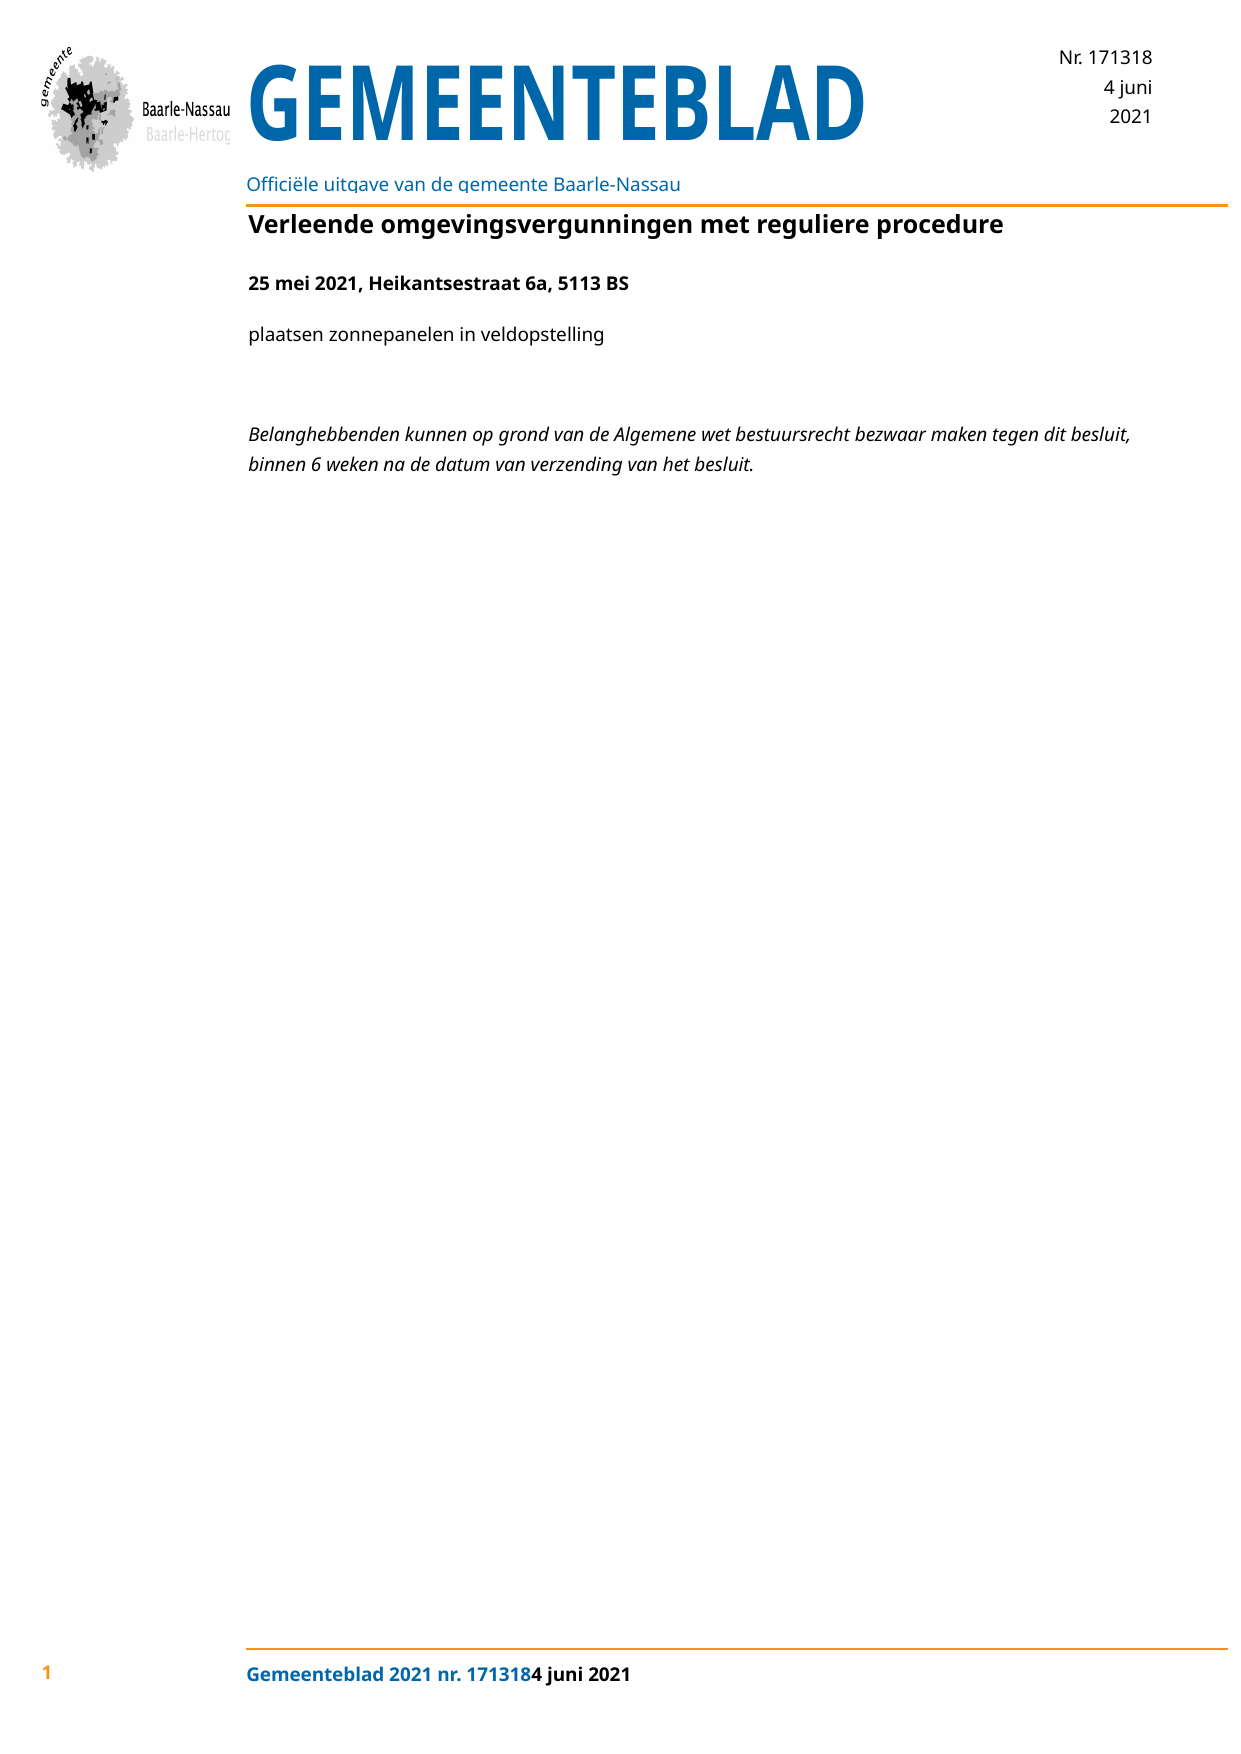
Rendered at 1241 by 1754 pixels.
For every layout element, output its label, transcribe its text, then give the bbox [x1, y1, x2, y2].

text Verleende omgevingsvergunningen met reguliere procedure [248, 207, 1152, 241]
text plaatsen zonnepanelen in veldopstelling [248, 321, 1152, 346]
text Belanghebbenden kunnen op grond van de Algemene wet bestuursrecht bezwaar maken tegen dit besluit, binnen 6 weken na de datum van verzending van het besluit. [248, 422, 1152, 477]
text 25 mei 2021, Heikantsestraat 6a, 5113 BS [248, 270, 1152, 296]
picture [41, 47, 231, 172]
